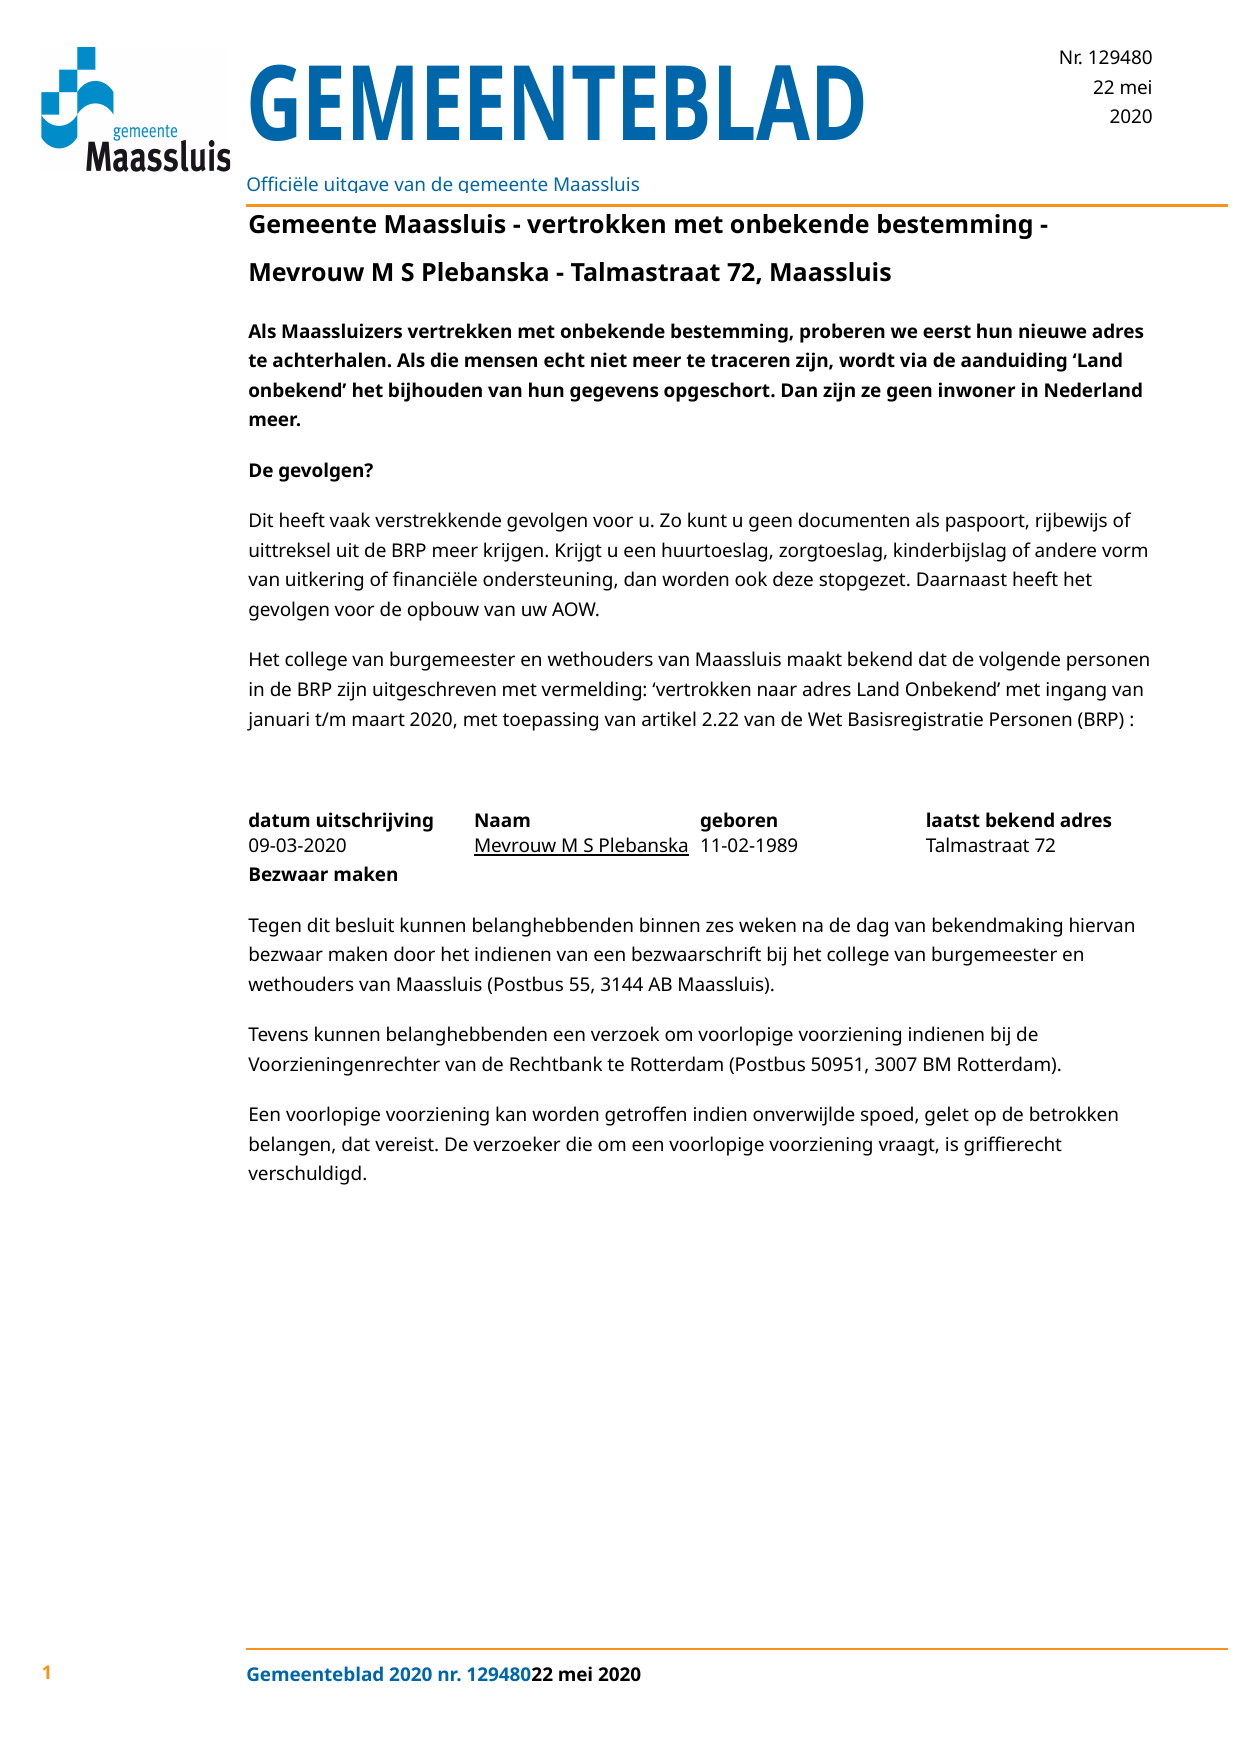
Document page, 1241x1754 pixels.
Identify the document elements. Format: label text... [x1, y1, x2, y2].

table_cell Mevrouw M S Plebanska [474, 833, 700, 858]
text Gemeente Maassluis - vertrokken met onbekende bestemming - Mevrouw M S Plebanska - Talmastraat 72, Maassluis [248, 207, 1152, 288]
table_header laatst bekend adres [926, 807, 1152, 832]
picture [41, 47, 77, 92]
text Een voorlopige voorziening kan worden getroffen indien onverwijlde spoed, gelet op de betrokken belangen, dat vereist. De verzoeker die om een voorlopige voorziening vraagt, is griffierecht verschuldigd. [248, 1101, 1152, 1186]
text Als Maassluizers vertrekken met onbekende bestemming, proberen we eerst hun nieuwe adres te achterhalen. Als die mensen echt niet meer te traceren zijn, wordt via de aanduiding ‘Land onbekend’ het bijhouden van hun gegevens opgeschort. Dan zijn ze geen inwoner in Nederland meer. [248, 318, 1152, 432]
table_header Naam [474, 807, 700, 832]
text Het college van burgemeester en wethouders van Maassluis maakt bekend dat de volgende personen in de BRP zijn uitgeschreven met vermelding: ‘vertrokken naar adres Land Onbekend’ met ingang van januari t/m maart 2020, met toepassing van artikel 2.22 van de Wet Basisregistratie Personen (BRP) : [248, 647, 1152, 732]
table_header geboren [700, 807, 926, 832]
table_cell 11-02-1989 [700, 833, 926, 858]
text De gevolgen? [248, 457, 1152, 483]
table_cell 09-03-2020 [248, 833, 474, 858]
text Tegen dit besluit kunnen belanghebbenden binnen zes weken na de dag van bekendmaking hiervan bezwaar maken door het indienen van een bezwaarschrift bij het college van burgemeester en wethouders van Maassluis (Postbus 55, 3144 AB Maassluis). [248, 912, 1152, 997]
table_header datum uitschrijving [248, 807, 474, 832]
text Dit heeft vaak verstrekkende gevolgen voor u. Zo kunt u geen documenten als paspoort, rijbewijs of uittreksel uit de BRP meer krijgen. Krijgt u een huurtoeslag, zorgtoeslag, kinderbijslag of andere vorm van uitkering of financiële ondersteuning, dan worden ook deze stopgezet. Daarnaast heeft het gevolgen voor de opbouw van uw AOW. [248, 507, 1152, 622]
table_cell Talmastraat 72 [926, 833, 1152, 858]
text Tevens kunnen belanghebbenden een verzoek om voorlopige voorziening indienen bij de Voorzieningenrechter van de Rechtbank te Rotterdam (Postbus 50951, 3007 BM Rotterdam). [248, 1021, 1152, 1077]
picture [41, 47, 231, 172]
text Bezwaar maken [248, 861, 1152, 887]
